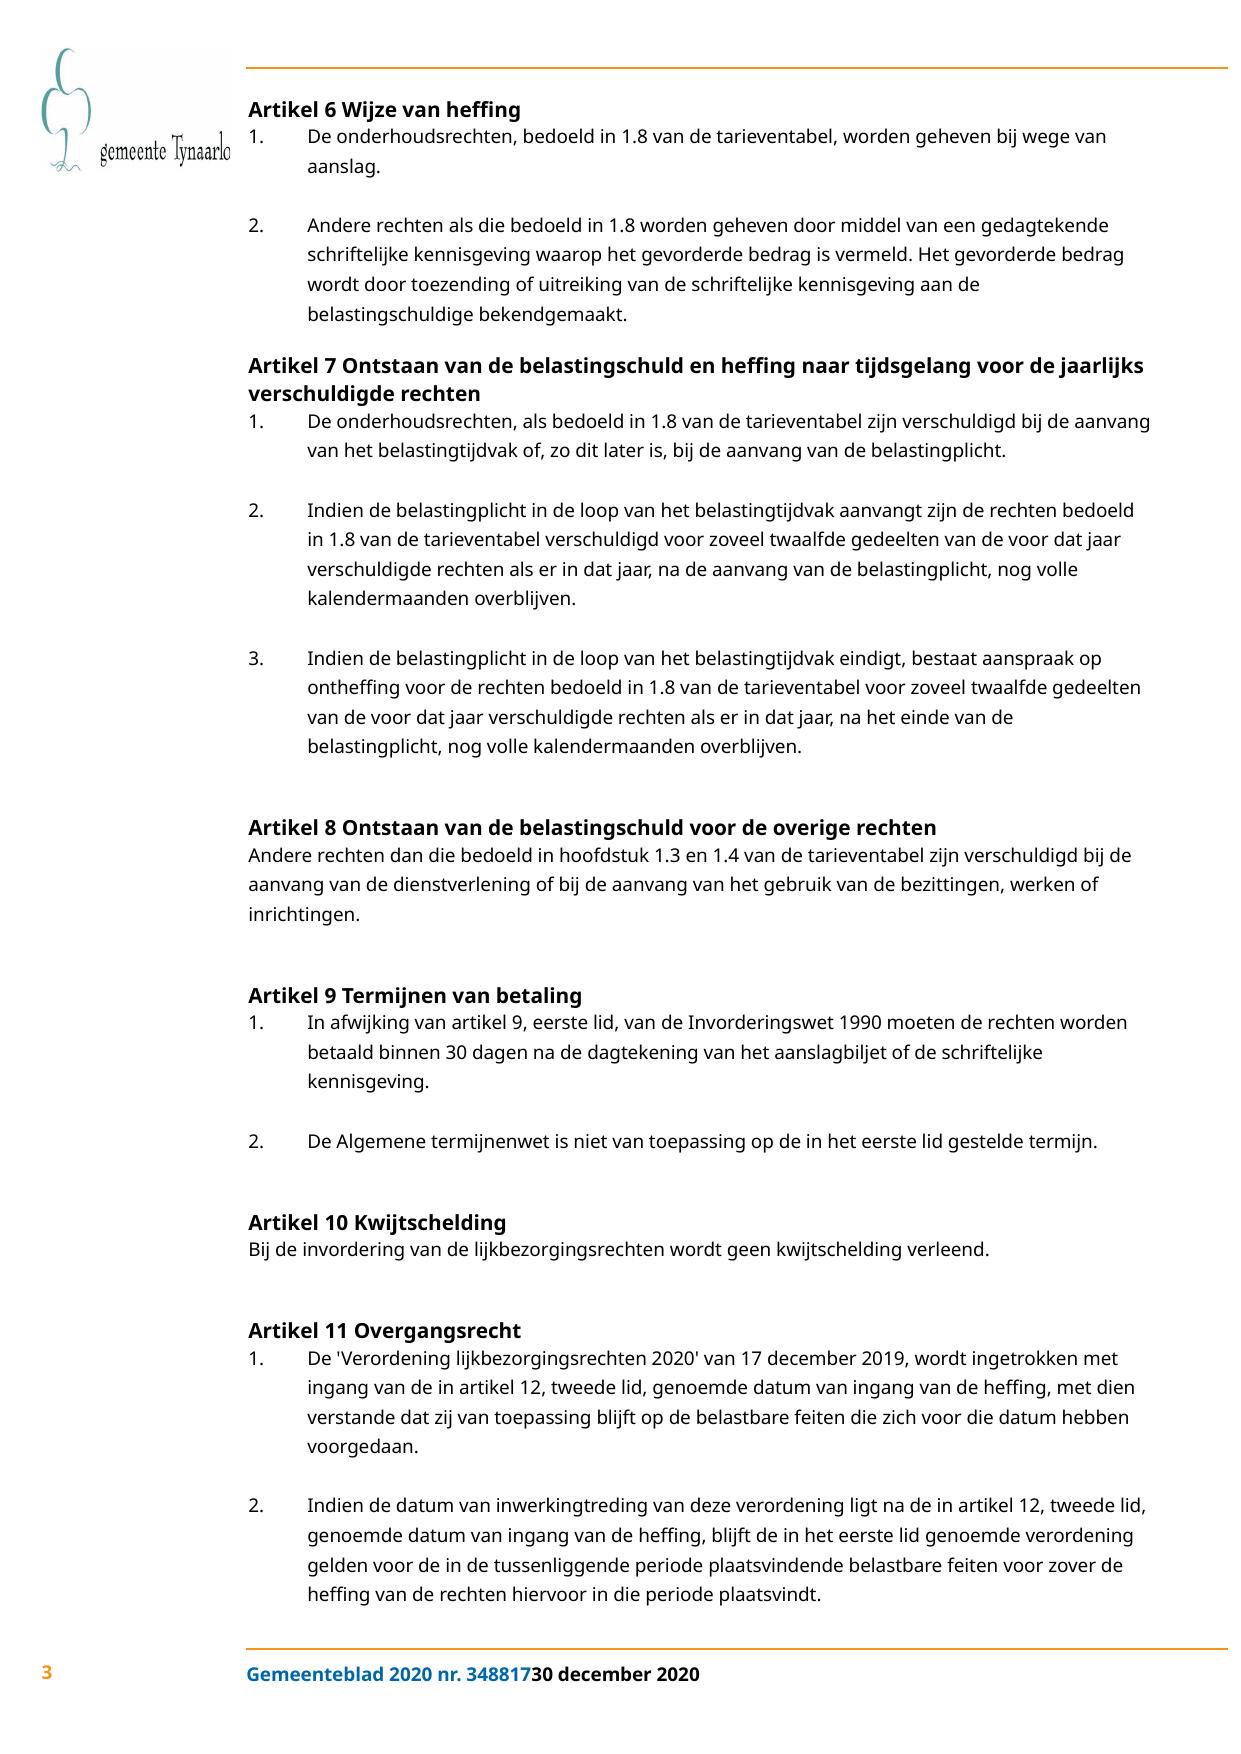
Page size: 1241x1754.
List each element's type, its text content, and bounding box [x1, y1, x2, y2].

text Artikel 9 Termijnen van betaling [248, 981, 1152, 1009]
list In afwijking van artikel 9, eerste lid, van de Invorderingswet 1990 moeten de rechten worden betaald binnen 30 dagen na de dagtekening van het aanslagbiljet of de schriftelijke kennisgeving. [248, 1009, 1152, 1094]
list Indien de belastingplicht in de loop van het belastingtijdvak aanvangt zijn de rechten bedoeld in 1.8 van de tarieventabel verschuldigd voor zoveel twaalfde gedeelten van de voor dat jaar verschuldigde rechten als er in dat jaar, na de aanvang van de belastingplicht, nog volle kalendermaanden overblijven. [248, 497, 1152, 611]
text Artikel 6 Wijze van heffing [248, 95, 1152, 123]
list De onderhoudsrechten, als bedoeld in 1.8 van de tarieventabel zijn verschuldigd bij de aanvang van het belastingtijdvak of, zo dit later is, bij de aanvang van de belastingplicht. [248, 408, 1152, 463]
list De Algemene termijnenwet is niet van toepassing op de in het eerste lid gestelde termijn. [248, 1128, 1152, 1153]
list Andere rechten als die bedoeld in 1.8 worden geheven door middel van een gedagtekende schriftelijke kennisgeving waarop het gevorderde bedrag is vermeld. Het gevorderde bedrag wordt door toezending of uitreiking van de schriftelijke kennisgeving aan de belastingschuldige bekendgemaakt. [248, 212, 1152, 326]
text Artikel 10 Kwijtschelding [248, 1208, 1152, 1236]
picture [41, 47, 231, 172]
text Andere rechten dan die bedoeld in hoofdstuk 1.3 en 1.4 van de tarieventabel zijn verschuldigd bij de aanvang van de dienstverlening of bij de aanvang van het gebruik van de bezittingen, werken of inrichtingen. [248, 842, 1152, 927]
list De onderhoudsrechten, bedoeld in 1.8 van de tarieventabel, worden geheven bij wege van aanslag. [248, 123, 1152, 178]
list De 'Verordening lijkbezorgingsrechten 2020' van 17 december 2019, wordt ingetrokken met ingang van de in artikel 12, tweede lid, genoemde datum van ingang van de heffing, met dien verstande dat zij van toepassing blijft op de belastbare feiten die zich voor die datum hebben voorgedaan. [248, 1345, 1152, 1459]
list Indien de belastingplicht in de loop van het belastingtijdvak eindigt, bestaat aanspraak op ontheffing voor de rechten bedoeld in 1.8 van de tarieventabel voor zoveel twaalfde gedeelten van de voor dat jaar verschuldigde rechten als er in dat jaar, na het einde van de belastingplicht, nog volle kalendermaanden overblijven. [248, 645, 1152, 759]
text Artikel 7 Ontstaan van de belastingschuld en heffing naar tijdsgelang voor de jaarlijks verschuldigde rechten [248, 351, 1152, 408]
text Artikel 11 Overgangsrecht [248, 1316, 1152, 1345]
list Indien de datum van inwerkingtreding van deze verordening ligt na de in artikel 12, tweede lid, genoemde datum van ingang van de heffing, blijft de in het eerste lid genoemde verordening gelden voor de in de tussenliggende periode plaatsvindende belastbare feiten voor zover de heffing van de rechten hiervoor in die periode plaatsvindt. [248, 1493, 1152, 1607]
text Artikel 8 Ontstaan van de belastingschuld voor de overige rechten [248, 813, 1152, 842]
text Bij de invordering van de lijkbezorgingsrechten wordt geen kwijtschelding verleend. [248, 1236, 1152, 1262]
